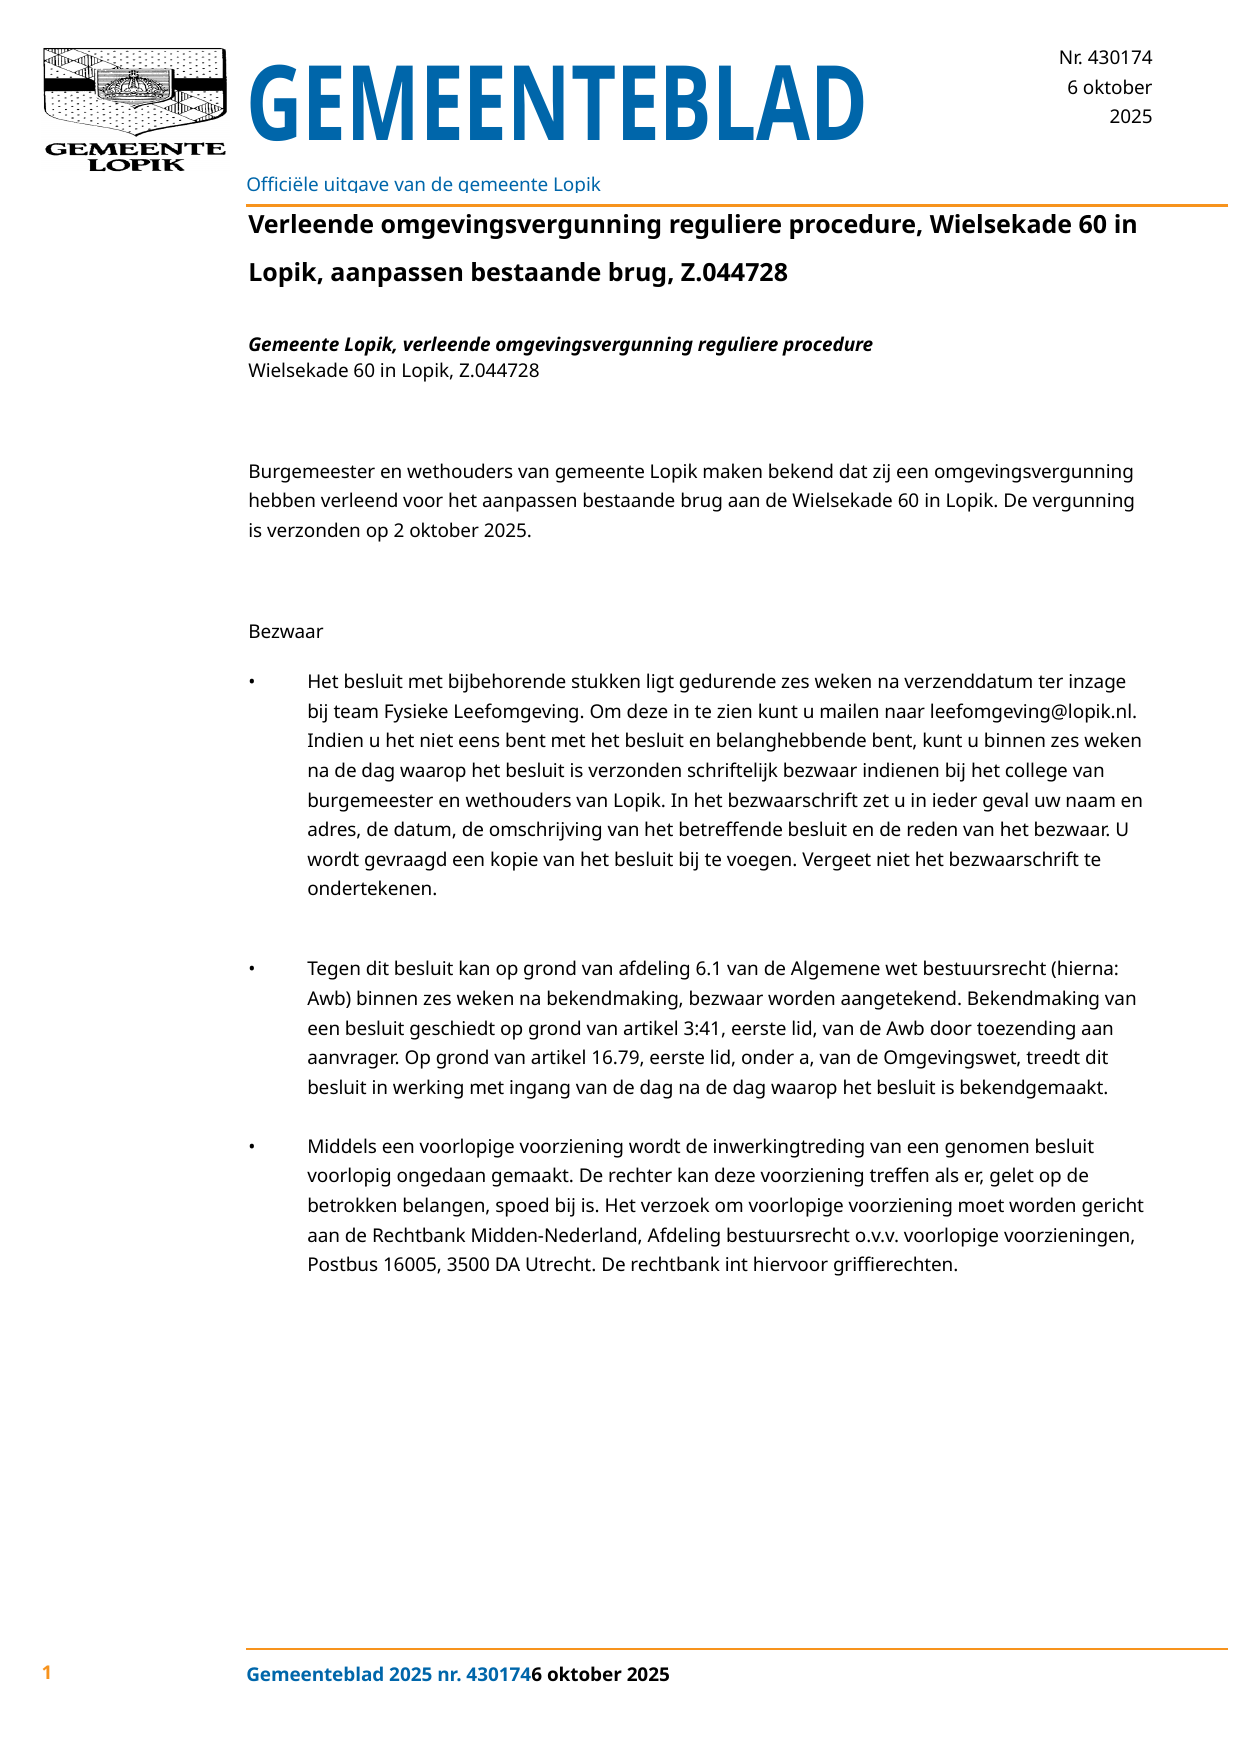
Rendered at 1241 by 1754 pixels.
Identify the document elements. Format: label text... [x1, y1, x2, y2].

text Burgemeester en wethouders van gemeente Lopik maken bekend dat zij een omgevingsvergunning hebben verleend voor het aanpassen bestaande brug aan de Wielsekade 60 in Lopik. De vergunning is verzonden op 2 oktober 2025. [248, 458, 1152, 543]
picture [41, 47, 231, 172]
list Tegen dit besluit kan op grond van afdeling 6.1 van de Algemene wet bestuursrecht (hierna: Awb) binnen zes weken na bekendmaking, bezwaar worden aangetekend. Bekendmaking van een besluit geschiedt op grond van artikel 3:41, eerste lid, van de Awb door toezending aan aanvrager. Op grond van artikel 16.79, eerste lid, onder a, van de Omgevingswet, treedt dit besluit in werking met ingang van de dag na de dag waarop het besluit is bekendgemaakt. [248, 956, 1152, 1099]
text Bezwaar [248, 618, 1152, 644]
text Gemeente Lopik, verleende omgevingsvergunning reguliere procedure [248, 331, 1152, 357]
text Wielsekade 60 in Lopik, Z.044728 [248, 357, 1152, 383]
list Het besluit met bijbehorende stukken ligt gedurende zes weken na verzenddatum ter inzage bij team Fysieke Leefomgeving. Om deze in te zien kunt u mailen naar leefomgeving@lopik.nl. Indien u het niet eens bent met het besluit en belanghebbende bent, kunt u binnen zes weken na de dag waarop het besluit is verzonden schriftelijk bezwaar indienen bij het college van burgemeester en wethouders van Lopik. In het bezwaarschrift zet u in ieder geval uw naam en adres, de datum, de omschrijving van het betreffende besluit en de reden van het bezwaar. U wordt gevraagd een kopie van het besluit bij te voegen. Vergeet niet het bezwaarschrift te ondertekenen. [248, 668, 1152, 901]
text Verleende omgevingsvergunning reguliere procedure, Wielsekade 60 in Lopik, aanpassen bestaande brug, Z.044728 [248, 207, 1152, 288]
list Middels een voorlopige voorziening wordt de inwerkingtreding van een genomen besluit voorlopig ongedaan gemaakt. De rechter kan deze voorziening treffen als er, gelet op de betrokken belangen, spoed bij is. Het verzoek om voorlopige voorziening moet worden gericht aan de Rechtbank Midden-Nederland, Afdeling bestuursrecht o.v.v. voorlopige voorzieningen, Postbus 16005, 3500 DA Utrecht. De rechtbank int hiervoor griffierechten. [248, 1133, 1152, 1277]
